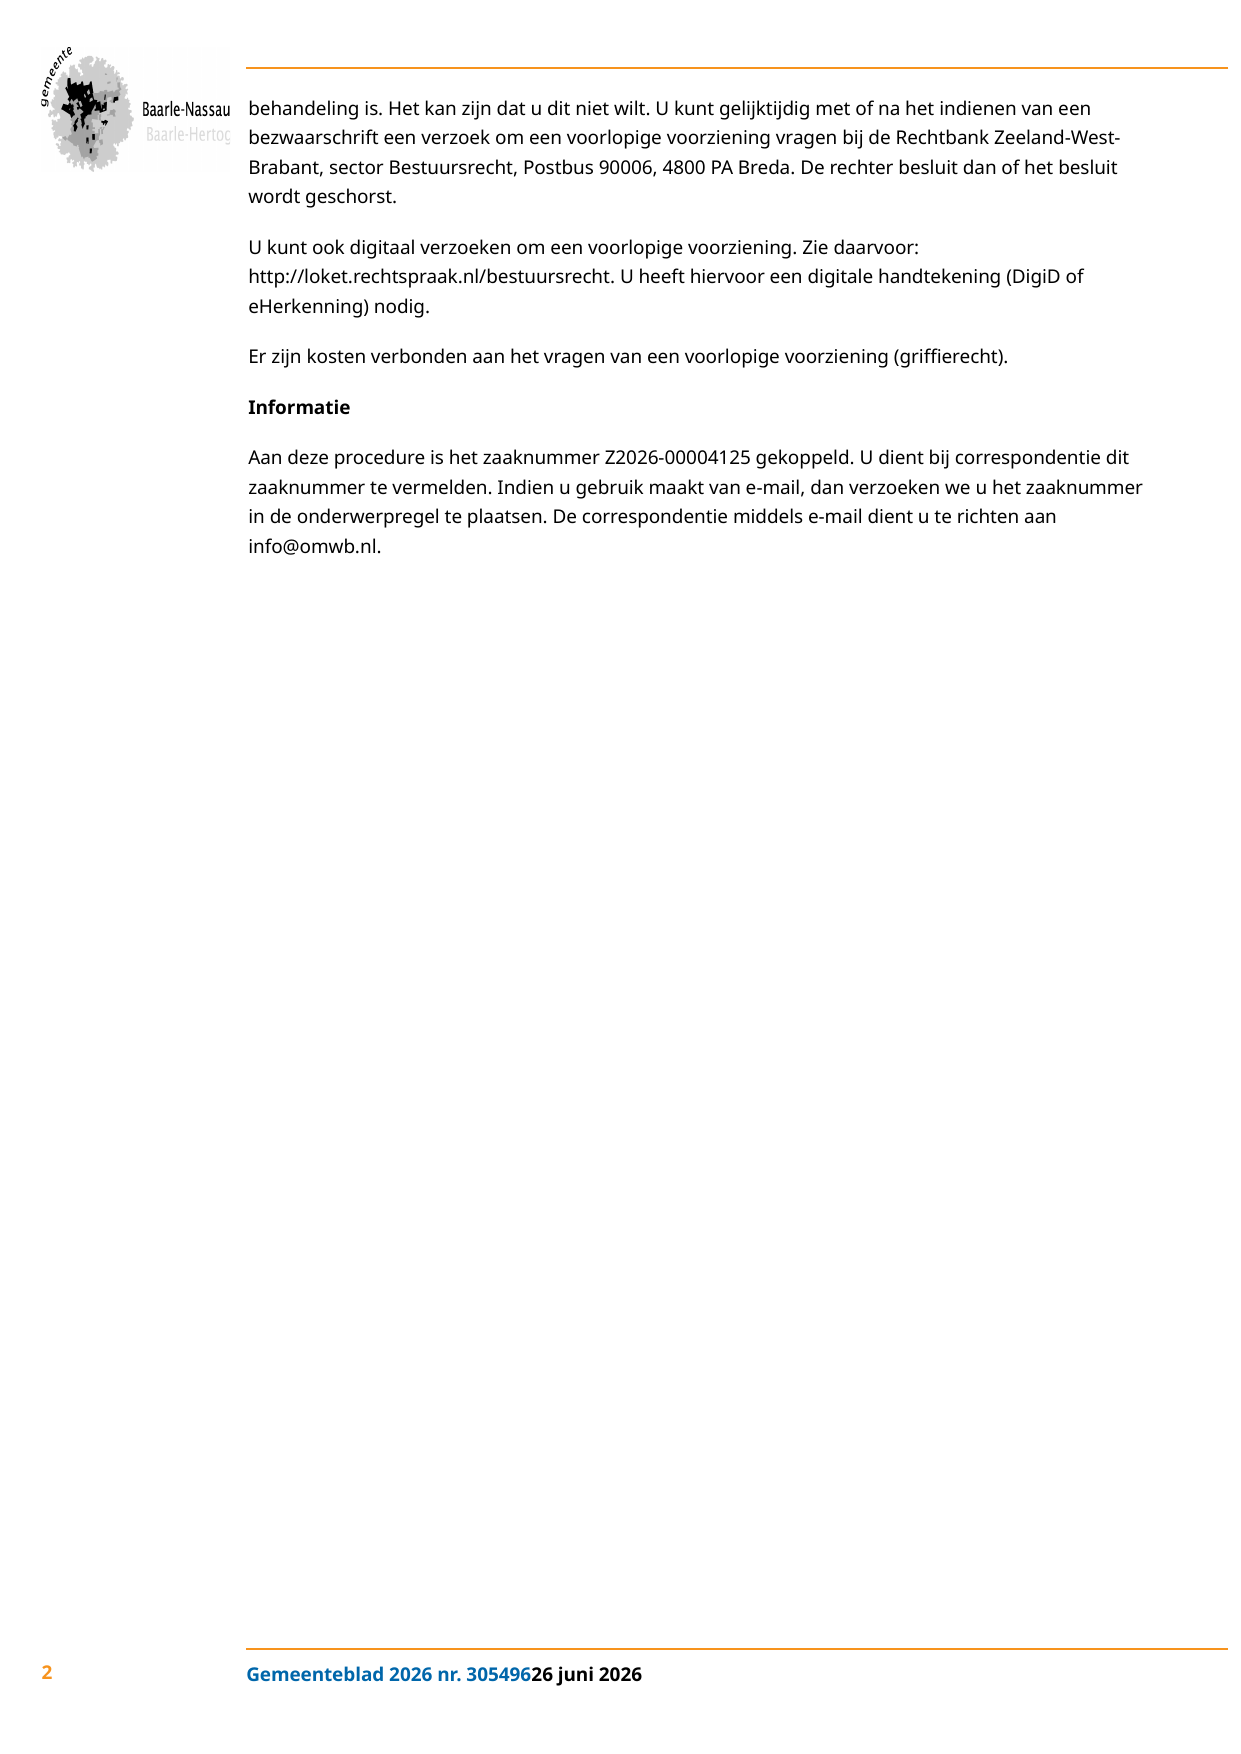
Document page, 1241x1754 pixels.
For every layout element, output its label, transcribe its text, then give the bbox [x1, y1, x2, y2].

text Aan deze procedure is het zaaknummer Z2026-00004125 gekoppeld. U dient bij correspondentie dit zaaknummer te vermelden. Indien u gebruik maakt van e-mail, dan verzoeken we u het zaaknummer in de onderwerpregel te plaatsen. De correspondentie middels e-mail dient u te richten aan info@omwb.nl. [248, 444, 1152, 559]
text behandeling is. Het kan zijn dat u dit niet wilt. U kunt gelijktijdig met of na het indienen van een bezwaarschrift een verzoek om een voorlopige voorziening vragen bij de Rechtbank Zeeland-West-Brabant, sector Bestuursrecht, Postbus 90006, 4800 PA Breda. De rechter besluit dan of het besluit wordt geschorst. [248, 95, 1152, 209]
text Er zijn kosten verbonden aan het vragen van een voorlopige voorziening (griffierecht). [248, 343, 1152, 369]
text Informatie [248, 394, 1152, 420]
picture [41, 47, 231, 172]
text U kunt ook digitaal verzoeken om een voorlopige voorziening. Zie daarvoor: http://loket.rechtspraak.nl/bestuursrecht. U heeft hiervoor een digitale handtekening (DigiD of eHerkenning) nodig. [248, 234, 1152, 319]
